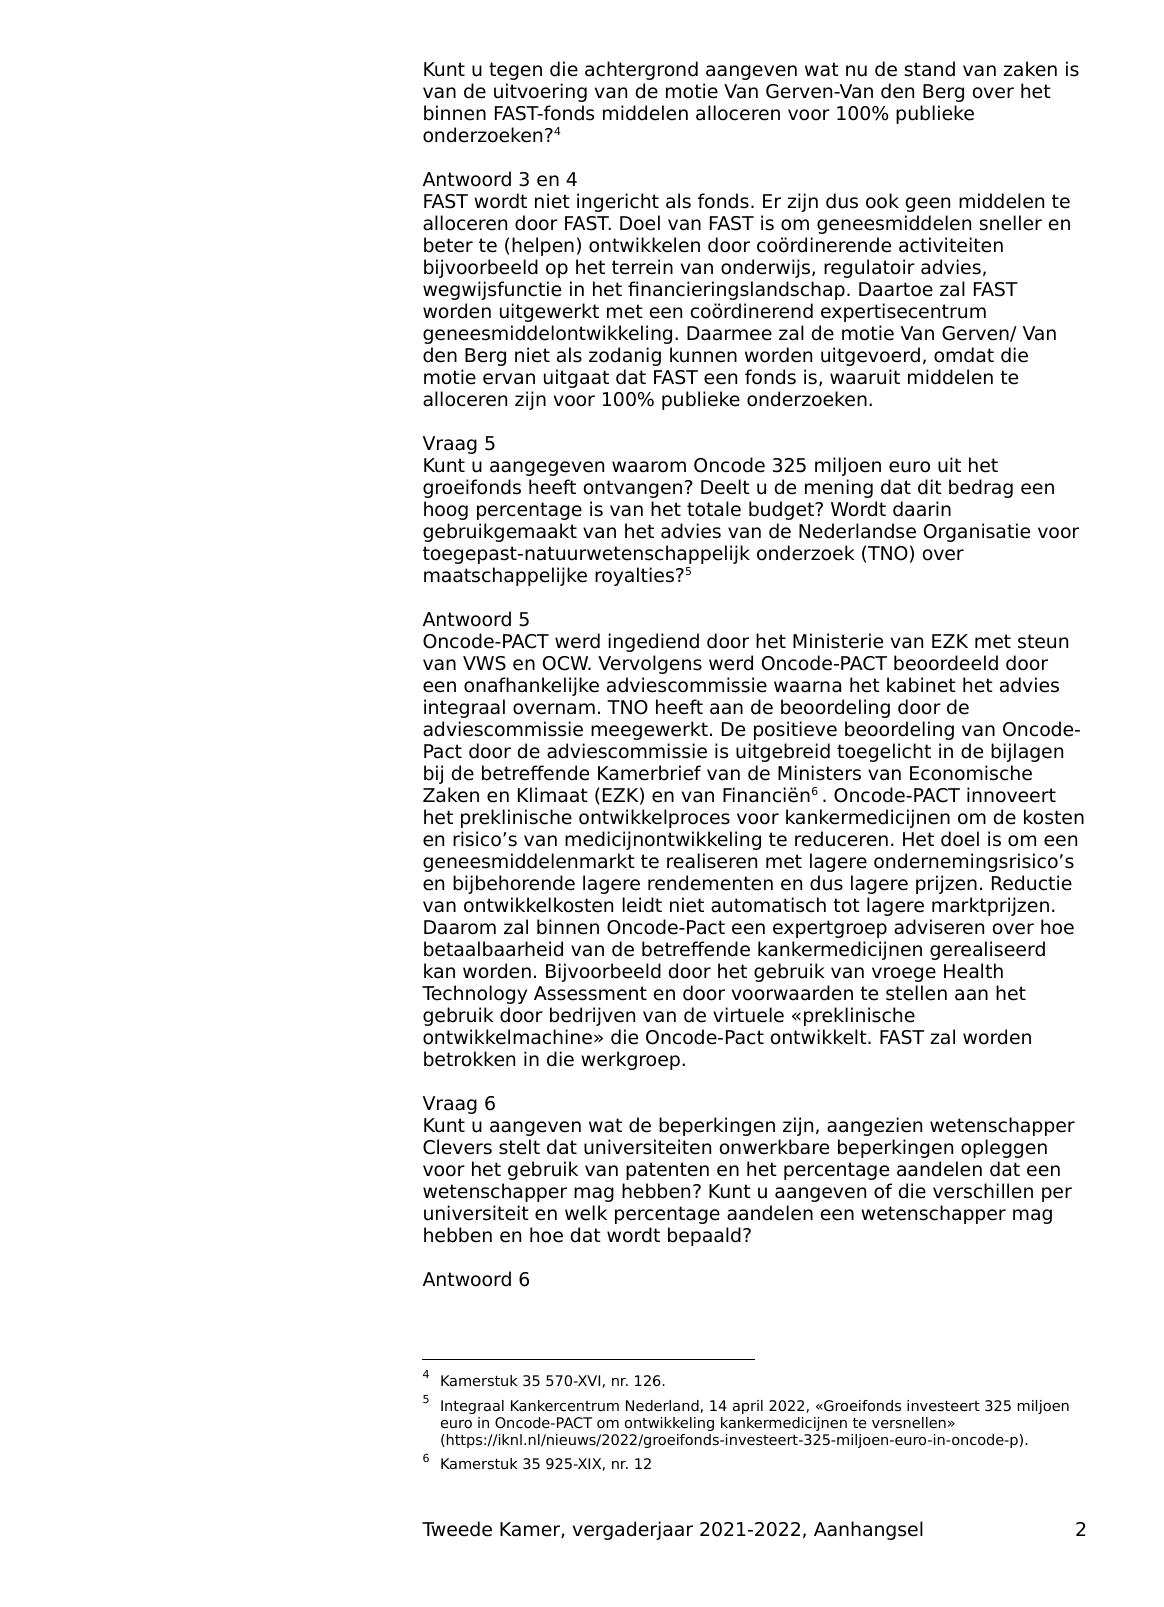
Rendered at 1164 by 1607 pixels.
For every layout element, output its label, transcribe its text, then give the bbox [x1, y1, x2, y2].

text Antwoord 6 [422, 1269, 1087, 1291]
text Kunt u aangegeven waarom Oncode 325 miljoen euro uit het groeifonds heeft ontvangen? Deelt u de mening dat dit bedrag een hoog percentage is van het totale budget? Wordt daarin gebruikgemaakt van het advies van de Nederlandse Organisatie voor toegepast-natuurwetenschappelijk onderzoek (TNO) over maatschappelijke royalties? [422, 455, 1087, 587]
text Integraal Kankercentrum Nederland, 14 april 2022, «Groeifonds investeert 325 miljoen euro in Oncode-PACT om ontwikkeling kankermedicijnen te versnellen» (https://iknl.nl/nieuws/2022/groeifonds-investeert-325-miljoen-euro-in-oncode-p). [422, 1393, 1087, 1449]
text Vraag 6 [422, 1093, 1087, 1115]
text Kunt u aangeven wat de beperkingen zijn, aangezien wetenschapper Clevers stelt dat universiteiten onwerkbare beperkingen opleggen voor het gebruik van patenten en het percentage aandelen dat een wetenschapper mag hebben? Kunt u aangeven of die verschillen per universiteit en welk percentage aandelen een wetenschapper mag hebben en hoe dat wordt bepaald? [422, 1115, 1087, 1247]
text Oncode-PACT werd ingediend door het Ministerie van EZK met steun van VWS en OCW. Vervolgens werd Oncode-PACT beoordeeld door een onafhankelijke adviescommissie waarna het kabinet het advies integraal overnam. TNO heeft aan de beoordeling door de adviescommissie meegewerkt. De positieve beoordeling van Oncode-Pact door de adviescommissie is uitgebreid toegelicht in de bijlagen bij de betreffende Kamerbrief van de Ministers van Economische Zaken en Klimaat (EZK) en van Financiën. Oncode-PACT innoveert het preklinische ontwikkelproces voor kankermedicijnen om de kosten en risico’s van medicijnontwikkeling te reduceren. Het doel is om een geneesmiddelenmarkt te realiseren met lagere ondernemingsrisico’s en bijbehorende lagere rendementen en dus lagere prijzen. Reductie van ontwikkelkosten leidt niet automatisch tot lagere marktprijzen. Daarom zal binnen Oncode-Pact een expertgroep adviseren over hoe betaalbaarheid van de betreffende kankermedicijnen gerealiseerd kan worden. Bijvoorbeeld door het gebruik van vroege Health Technology Assessment en door voorwaarden te stellen aan het gebruik door bedrijven van de virtuele «preklinische ontwikkelmachine» die Oncode-Pact ontwikkelt. FAST zal worden betrokken in die werkgroep. [422, 631, 1087, 1071]
text Antwoord 5 [422, 609, 1087, 631]
text FAST wordt niet ingericht als fonds. Er zijn dus ook geen middelen te alloceren door FAST. Doel van FAST is om geneesmiddelen sneller en beter te (helpen) ontwikkelen door coördinerende activiteiten bijvoorbeeld op het terrein van onderwijs, regulatoir advies, wegwijsfunctie in het financieringslandschap. Daartoe zal FAST worden uitgewerkt met een coördinerend expertisecentrum geneesmiddelontwikkeling. Daarmee zal de motie Van Gerven/ Van den Berg niet als zodanig kunnen worden uitgevoerd, omdat die motie ervan uitgaat dat FAST een fonds is, waaruit middelen te alloceren zijn voor 100% publieke onderzoeken. [422, 191, 1087, 411]
text Kunt u tegen die achtergrond aangeven wat nu de stand van zaken is van de uitvoering van de motie Van Gerven-Van den Berg over het binnen FAST-fonds middelen alloceren voor 100% publieke onderzoeken? [422, 59, 1087, 147]
text Antwoord 3 en 4 [422, 169, 1087, 191]
text Vraag 5 [422, 433, 1087, 455]
text Kamerstuk 35 570-XVI, nr. 126. [422, 1368, 1087, 1391]
text Kamerstuk 35 925-XIX, nr. 12 [422, 1452, 1087, 1474]
